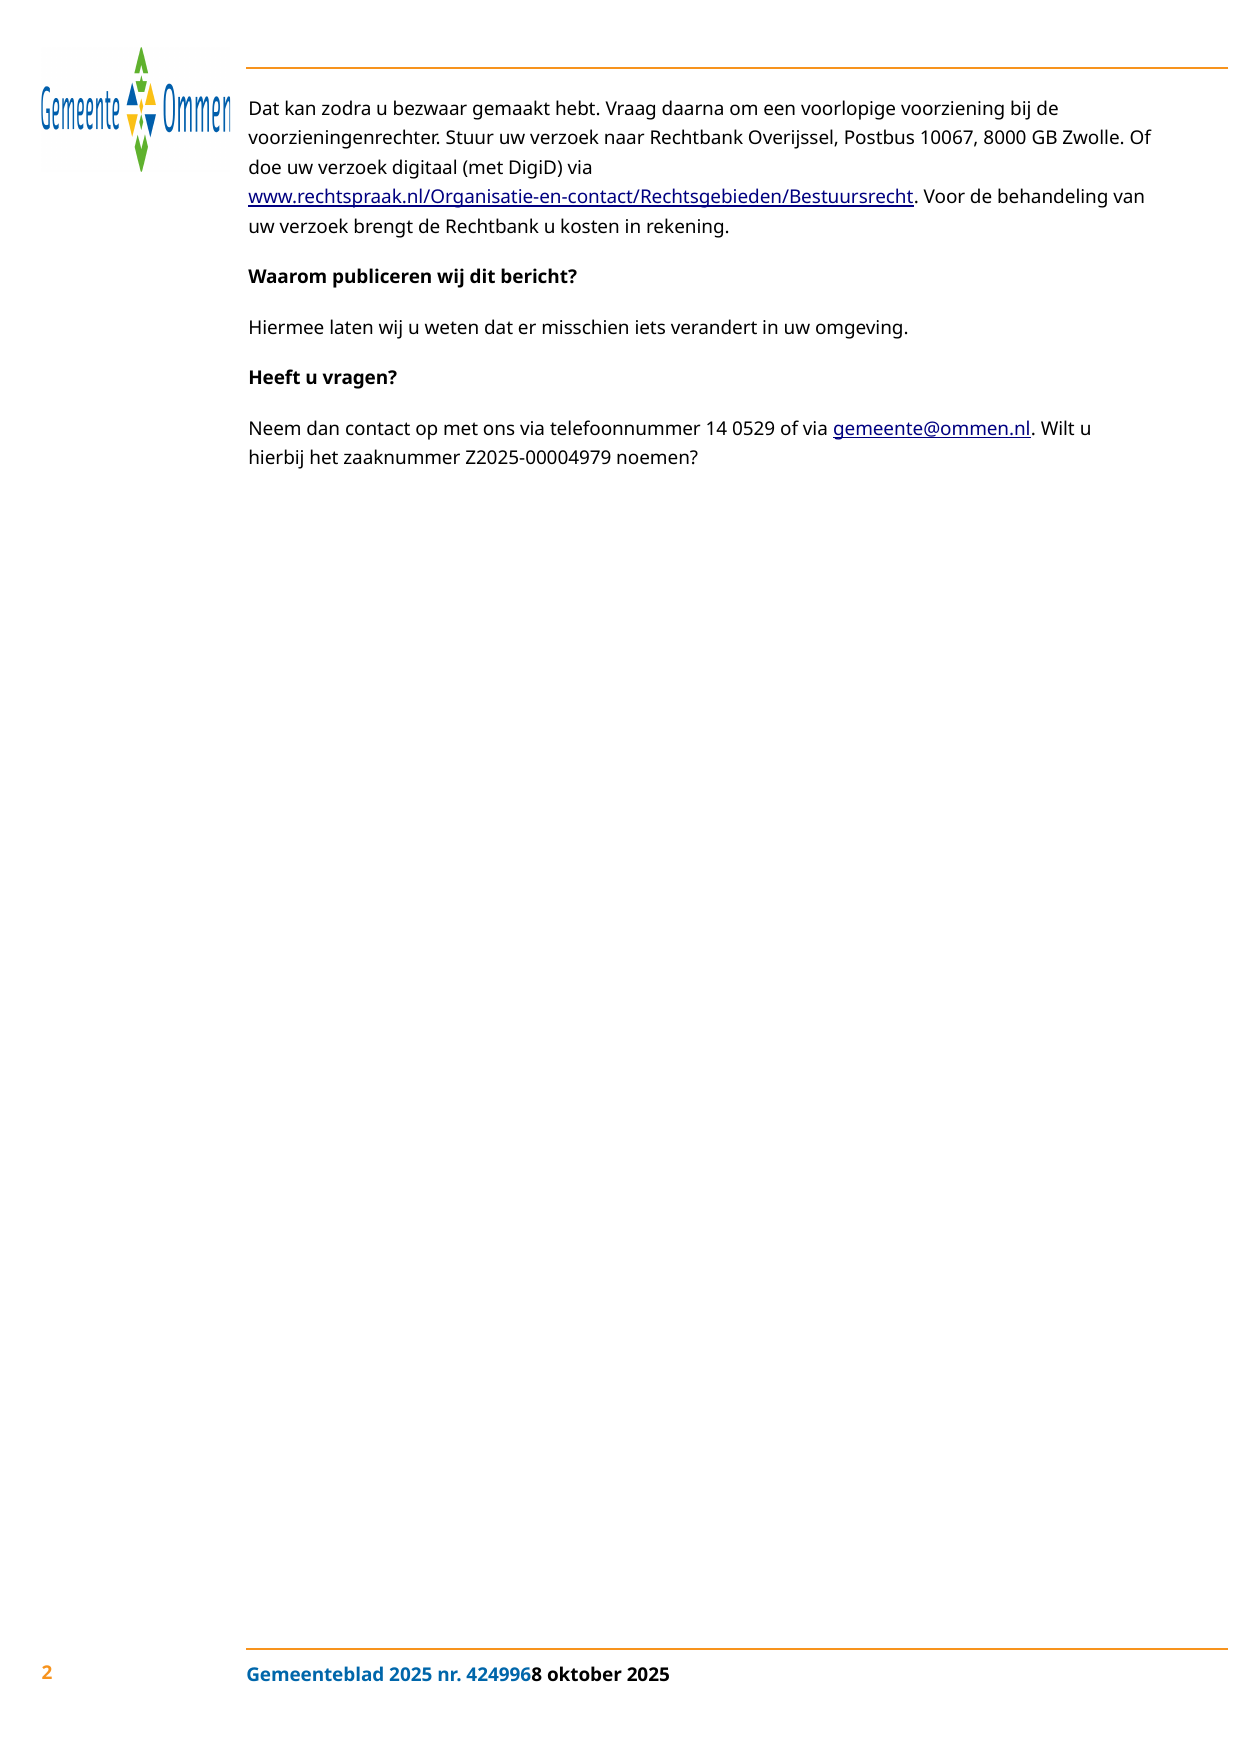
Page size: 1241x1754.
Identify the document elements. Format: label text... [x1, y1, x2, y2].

text Heeft u vragen? [248, 364, 1152, 390]
text Waarom publiceren wij dit bericht? [248, 263, 1152, 289]
text Hiermee laten wij u weten dat er misschien iets verandert in uw omgeving. [248, 314, 1152, 340]
text Dat kan zodra u bezwaar gemaakt hebt. Vraag daarna om een voorlopige voorziening bij de voorzieningenrechter. Stuur uw verzoek naar Rechtbank Overijssel, Postbus 10067, 8000 GB Zwolle. Of doe uw verzoek digitaal (met DigiD) via www.rechtspraak.nl/Organisatie-en-contact/Rechtsgebieden/Bestuursrecht. Voor de behandeling van uw verzoek brengt de Rechtbank u kosten in rekening. [248, 95, 1152, 239]
picture [41, 47, 231, 172]
text Neem dan contact op met ons via telefoonnummer 14 0529 of via gemeente@ommen.nl. Wilt u hierbij het zaaknummer Z2025-00004979 noemen? [248, 415, 1152, 470]
